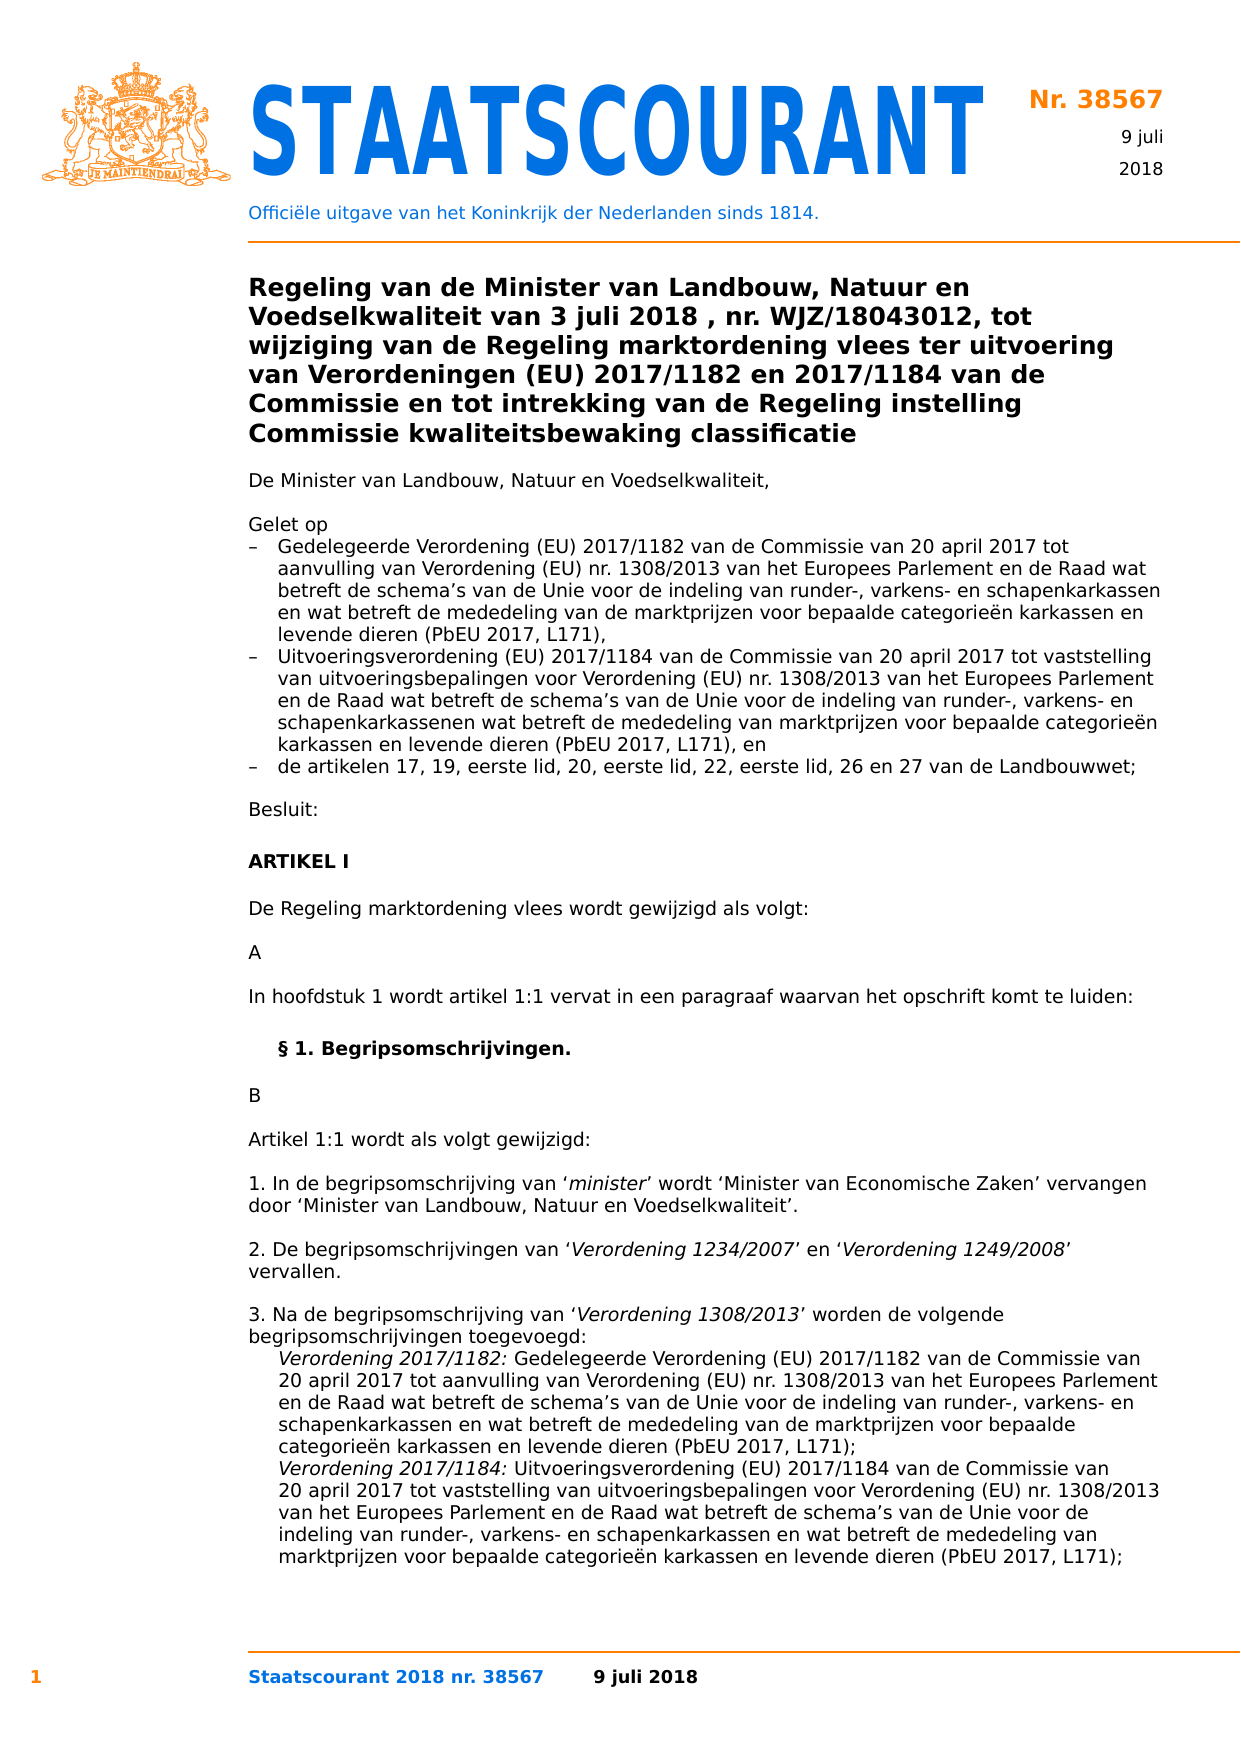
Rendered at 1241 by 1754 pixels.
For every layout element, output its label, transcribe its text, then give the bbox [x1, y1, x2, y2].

table_cell 9 juli [998, 121, 1240, 153]
picture [41, 62, 231, 186]
text Besluit: [248, 799, 1163, 821]
table_cell Officiële uitgave van het Koninkrijk der Nederlanden sinds 1814. [248, 203, 1240, 241]
table_header Nr. 38567 [998, 62, 1240, 121]
subtitle ARTIKEL I [248, 851, 1163, 873]
text – Uitvoeringsverordening (EU) 2017/1184 van de Commissie van 20 april 2017 tot vaststelling van uitvoeringsbepalingen voor Verordening (EU) nr. 1308/2013 van het Europees Parlement en de Raad wat betreft de schema’s van de Unie voor de indeling van runder-, varkens- en schapenkarkassenen wat betreft de mededeling van marktprijzen voor bepaalde categorieën karkassen en levende dieren (PbEU 2017, L171), en [248, 646, 1163, 756]
text 1. In de begripsomschrijving van ‘minister’ wordt ‘Minister van Economische Zaken’ vervangen door ‘Minister van Landbouw, Natuur en Voedselkwaliteit’. [248, 1173, 1163, 1217]
text 3. Na de begripsomschrijving van ‘Verordening 1308/2013’ worden de volgende begripsomschrijvingen toegevoegd: [248, 1304, 1163, 1348]
table_header STAATSCOURANT [248, 62, 998, 203]
table_header [25, 62, 248, 241]
text – de artikelen 17, 19, eerste lid, 20, eerste lid, 22, eerste lid, 26 en 27 van de Landbouwwet; [248, 756, 1163, 777]
text Artikel 1:1 wordt als volgt gewijzigd: [248, 1129, 1163, 1151]
text De Regeling marktordening vlees wordt gewijzigd als volgt: [248, 898, 1163, 920]
text De Minister van Landbouw, Natuur en Voedselkwaliteit, [248, 470, 1163, 492]
subtitle Regeling van de Minister van Landbouw, Natuur en Voedselkwaliteit van 3 juli 2018 , nr. WJZ/18043012, tot wijziging van de Regeling marktordening vlees ter uitvoering van Verordeningen (EU) 2017/1182 en 2017/1184 van de Commissie en tot intrekking van de Regeling instelling Commissie kwaliteitsbewaking classificatie [248, 273, 1163, 448]
text – Gedelegeerde Verordening (EU) 2017/1182 van de Commissie van 20 april 2017 tot aanvulling van Verordening (EU) nr. 1308/2013 van het Europees Parlement en de Raad wat betreft de schema’s van de Unie voor de indeling van runder-, varkens- en schapenkarkassen en wat betreft de mededeling van de marktprijzen voor bepaalde categorieën karkassen en levende dieren (PbEU 2017, L171), [248, 536, 1163, 646]
text 2. De begripsomschrijvingen van ‘Verordening 1234/2007’ en ‘Verordening 1249/2008’ vervallen. [248, 1238, 1163, 1282]
text In hoofdstuk 1 wordt artikel 1:1 vervat in een paragraaf waarvan het opschrift komt te luiden: [248, 986, 1163, 1008]
text Gelet op [248, 514, 1163, 536]
text B [248, 1085, 1163, 1107]
subtitle § 1. Begripsomschrijvingen. [278, 1038, 1163, 1060]
text Verordening 2017/1184: Uitvoeringsverordening (EU) 2017/1184 van de Commissie van 20 april 2017 tot vaststelling van uitvoeringsbepalingen voor Verordening (EU) nr. 1308/2013 van het Europees Parlement en de Raad wat betreft de schema’s van de Unie voor de indeling van runder-, varkens- en schapenkarkassen en wat betreft de mededeling van marktprijzen voor bepaalde categorieën karkassen en levende dieren (PbEU 2017, L171); [278, 1458, 1163, 1568]
table_cell 2018 [998, 153, 1240, 203]
text A [248, 942, 1163, 964]
text Verordening 2017/1182: Gedelegeerde Verordening (EU) 2017/1182 van de Commissie van 20 april 2017 tot aanvulling van Verordening (EU) nr. 1308/2013 van het Europees Parlement en de Raad wat betreft de schema’s van de Unie voor de indeling van runder-, varkens- en schapenkarkassen en wat betreft de mededeling van de marktprijzen voor bepaalde categorieën karkassen en levende dieren (PbEU 2017, L171); [278, 1348, 1163, 1458]
